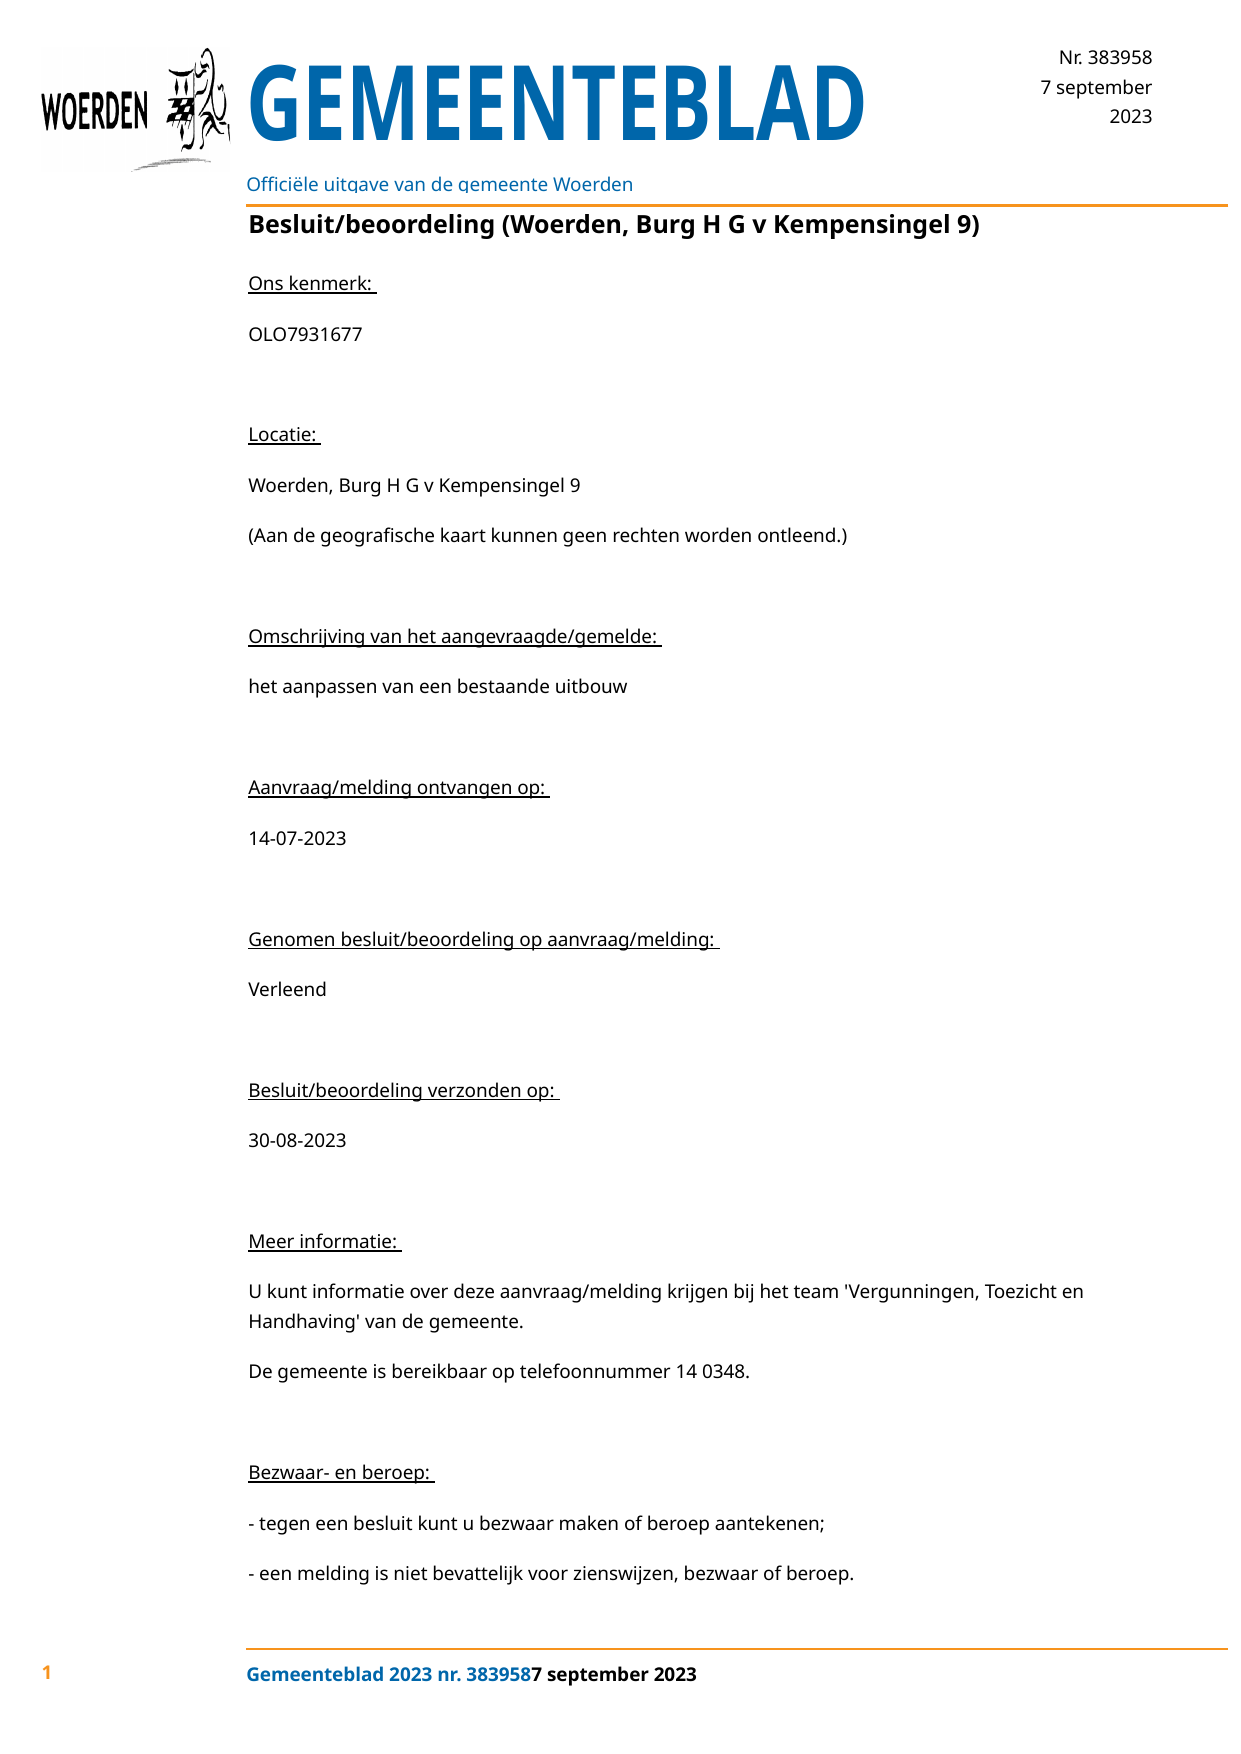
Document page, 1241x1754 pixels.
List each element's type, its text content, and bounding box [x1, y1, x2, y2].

text OLO7931677 [248, 321, 1152, 346]
text Woerden, Burg H G v Kempensingel 9 [248, 472, 1152, 498]
text Genomen besluit/beoordeling op aanvraag/melding: [248, 926, 1152, 951]
text Locatie: [248, 422, 1152, 447]
picture [41, 47, 231, 172]
text Bezwaar- en beroep: [248, 1459, 1152, 1485]
text Omschrijving van het aangevraagde/gemelde: [248, 623, 1152, 649]
text Verleend [248, 976, 1152, 1002]
text Aanvraag/melding ontvangen op: [248, 774, 1152, 800]
text (Aan de geografische kaart kunnen geen rechten worden ontleend.) [248, 522, 1152, 548]
text - een melding is niet bevattelijk voor zienswijzen, bezwaar of beroep. [248, 1560, 1152, 1586]
text De gemeente is bereikbaar op telefoonnummer 14 0348. [248, 1359, 1152, 1384]
text het aanpassen van een bestaande uitbouw [248, 674, 1152, 699]
text 14-07-2023 [248, 825, 1152, 851]
text 30-08-2023 [248, 1127, 1152, 1153]
text Ons kenmerk: [248, 270, 1152, 296]
text Meer informatie: [248, 1228, 1152, 1254]
text Besluit/beoordeling (Woerden, Burg H G v Kempensingel 9) [248, 207, 1152, 241]
text - tegen een besluit kunt u bezwaar maken of beroep aantekenen; [248, 1510, 1152, 1536]
text U kunt informatie over deze aanvraag/melding krijgen bij het team 'Vergunningen, Toezicht en Handhaving' van de gemeente. [248, 1279, 1152, 1334]
text Besluit/beoordeling verzonden op: [248, 1077, 1152, 1103]
